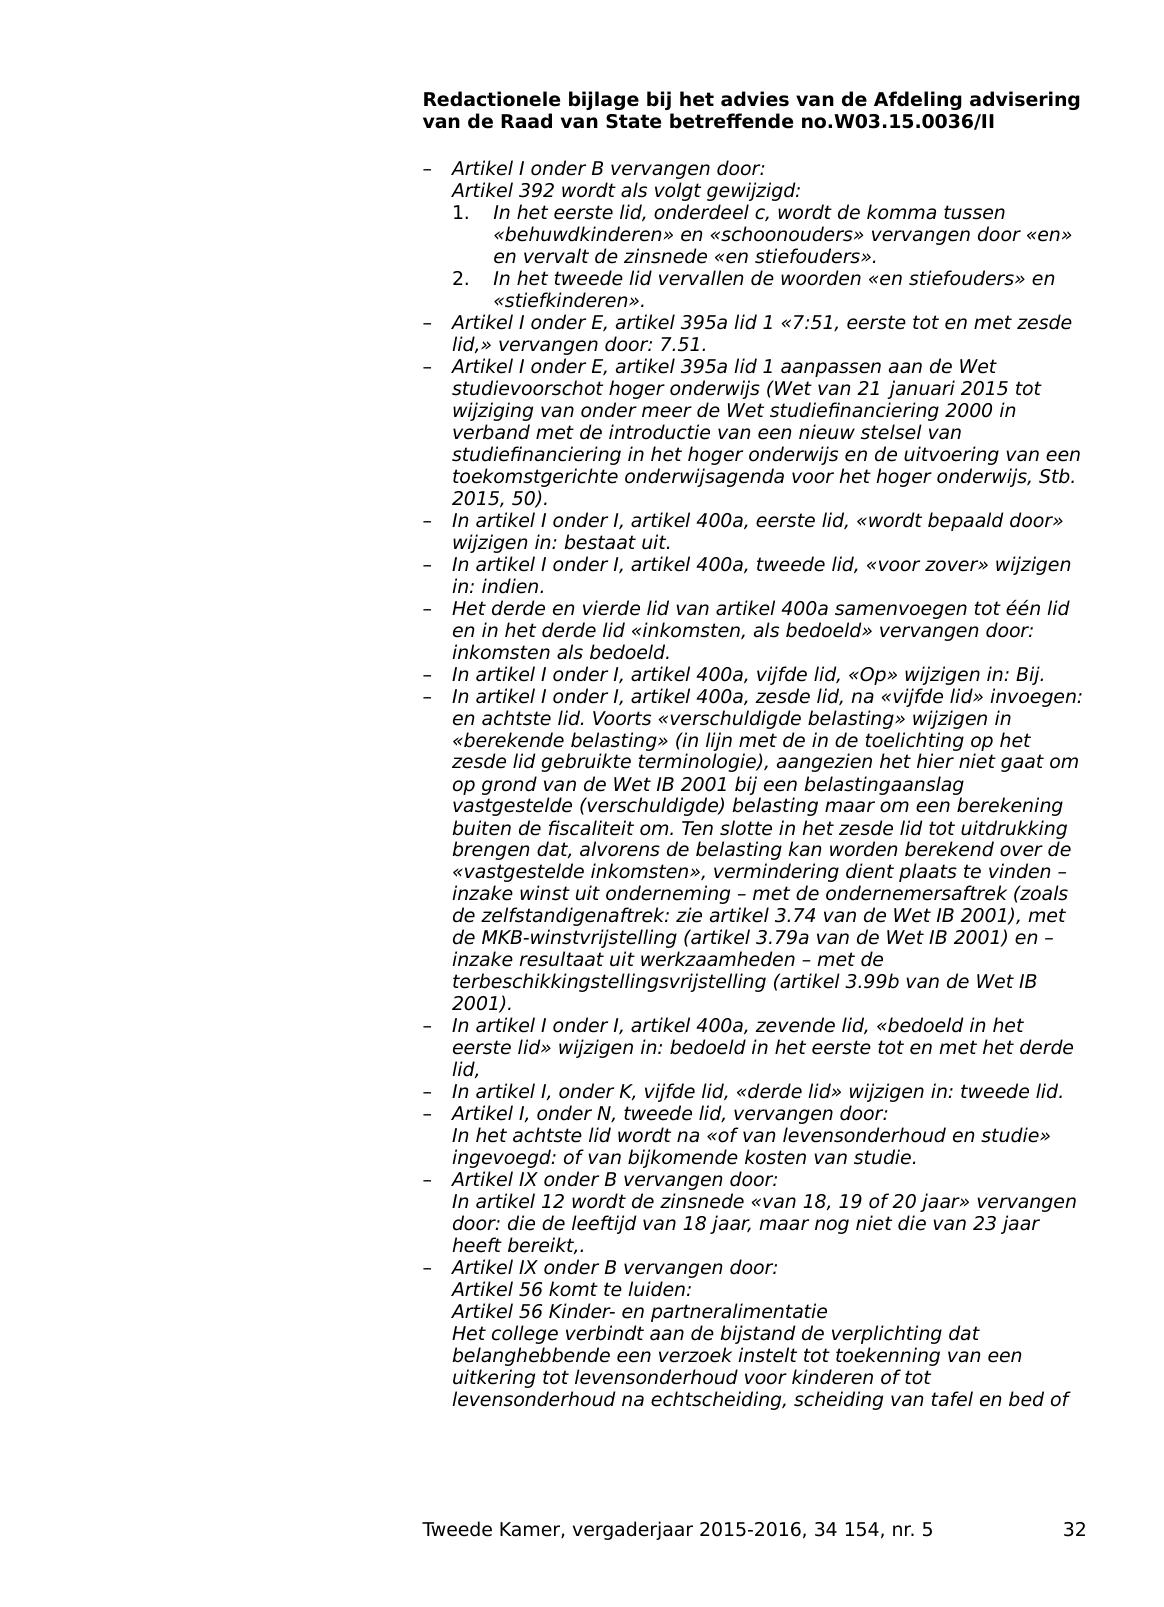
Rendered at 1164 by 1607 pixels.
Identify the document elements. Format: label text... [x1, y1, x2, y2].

text – Artikel I onder E, artikel 395a lid 1 «7:51, eerste tot en met zesde lid,» vervangen door: 7.51. [422, 312, 1087, 356]
text – Artikel IX onder B vervangen door: [422, 1257, 1087, 1279]
text Het college verbindt aan de bijstand de verplichting dat belanghebbende een verzoek instelt tot toekenning van een uitkering tot levensonderhoud voor kinderen of tot levensonderhoud na echtscheiding, scheiding van tafel en bed of [452, 1323, 1087, 1411]
text – Artikel I onder B vervangen door: [422, 158, 1087, 180]
text Artikel 56 Kinder- en partneralimentatie [452, 1301, 1087, 1323]
text – Artikel I, onder N, tweede lid, vervangen door: [422, 1103, 1087, 1125]
text – In artikel I onder I, artikel 400a, tweede lid, «voor zover» wijzigen in: indien. [422, 554, 1087, 598]
text 1. In het eerste lid, onderdeel c, wordt de komma tussen «behuwdkinderen» en «schoonouders» vervangen door «en» en vervalt de zinsnede «en stiefouders». [452, 202, 1087, 268]
text 2. In het tweede lid vervallen de woorden «en stiefouders» en «stiefkinderen». [452, 268, 1087, 312]
text – In artikel I onder I, artikel 400a, eerste lid, «wordt bepaald door» wijzigen in: bestaat uit. [422, 510, 1087, 554]
text – Artikel IX onder B vervangen door: [422, 1169, 1087, 1191]
text – Het derde en vierde lid van artikel 400a samenvoegen tot één lid en in het derde lid «inkomsten, als bedoeld» vervangen door: inkomsten als bedoeld. [422, 598, 1087, 663]
text In het achtste lid wordt na «of van levensonderhoud en studie» ingevoegd: of van bijkomende kosten van studie. [452, 1125, 1087, 1169]
text Artikel 392 wordt als volgt gewijzigd: [452, 180, 1087, 202]
text – In artikel I, onder K, vijfde lid, «derde lid» wijzigen in: tweede lid. [422, 1081, 1087, 1103]
text – In artikel I onder I, artikel 400a, vijfde lid, «Op» wijzigen in: Bij. [422, 663, 1087, 686]
subtitle Redactionele bijlage bij het advies van de Afdeling advisering van de Raad van State betreffende no.W03.15.0036/II [77, 89, 1087, 133]
text – In artikel I onder I, artikel 400a, zesde lid, na «vijfde lid» invoegen: en achtste lid. Voorts «verschuldigde belasting» wijzigen in «berekende belasting» (in lijn met de in de toelichting op het zesde lid gebruikte terminologie), aangezien het hier niet gaat om op grond van de Wet IB 2001 bij een belastingaanslag vastgestelde (verschuldigde) belasting maar om een berekening buiten de fiscaliteit om. Ten slotte in het zesde lid tot uitdrukking brengen dat, alvorens de belasting kan worden berekend over de «vastgestelde inkomsten», vermindering dient plaats te vinden – inzake winst uit onderneming – met de ondernemersaftrek (zoals de zelfstandigenaftrek: zie artikel 3.74 van de Wet IB 2001), met de MKB-winstvrijstelling (artikel 3.79a van de Wet IB 2001) en – inzake resultaat uit werkzaamheden – met de terbeschikkingstellingsvrijstelling (artikel 3.99b van de Wet IB 2001). [422, 686, 1087, 1015]
text In artikel 12 wordt de zinsnede «van 18, 19 of 20 jaar» vervangen door: die de leeftijd van 18 jaar, maar nog niet die van 23 jaar heeft bereikt,. [452, 1191, 1087, 1257]
text – In artikel I onder I, artikel 400a, zevende lid, «bedoeld in het eerste lid» wijzigen in: bedoeld in het eerste tot en met het derde lid, [422, 1015, 1087, 1081]
text – Artikel I onder E, artikel 395a lid 1 aanpassen aan de Wet studievoorschot hoger onderwijs (Wet van 21 januari 2015 tot wijziging van onder meer de Wet studiefinanciering 2000 in verband met de introductie van een nieuw stelsel van studiefinanciering in het hoger onderwijs en de uitvoering van een toekomstgerichte onderwijsagenda voor het hoger onderwijs, Stb. 2015, 50). [422, 356, 1087, 510]
text Artikel 56 komt te luiden: [452, 1279, 1087, 1301]
